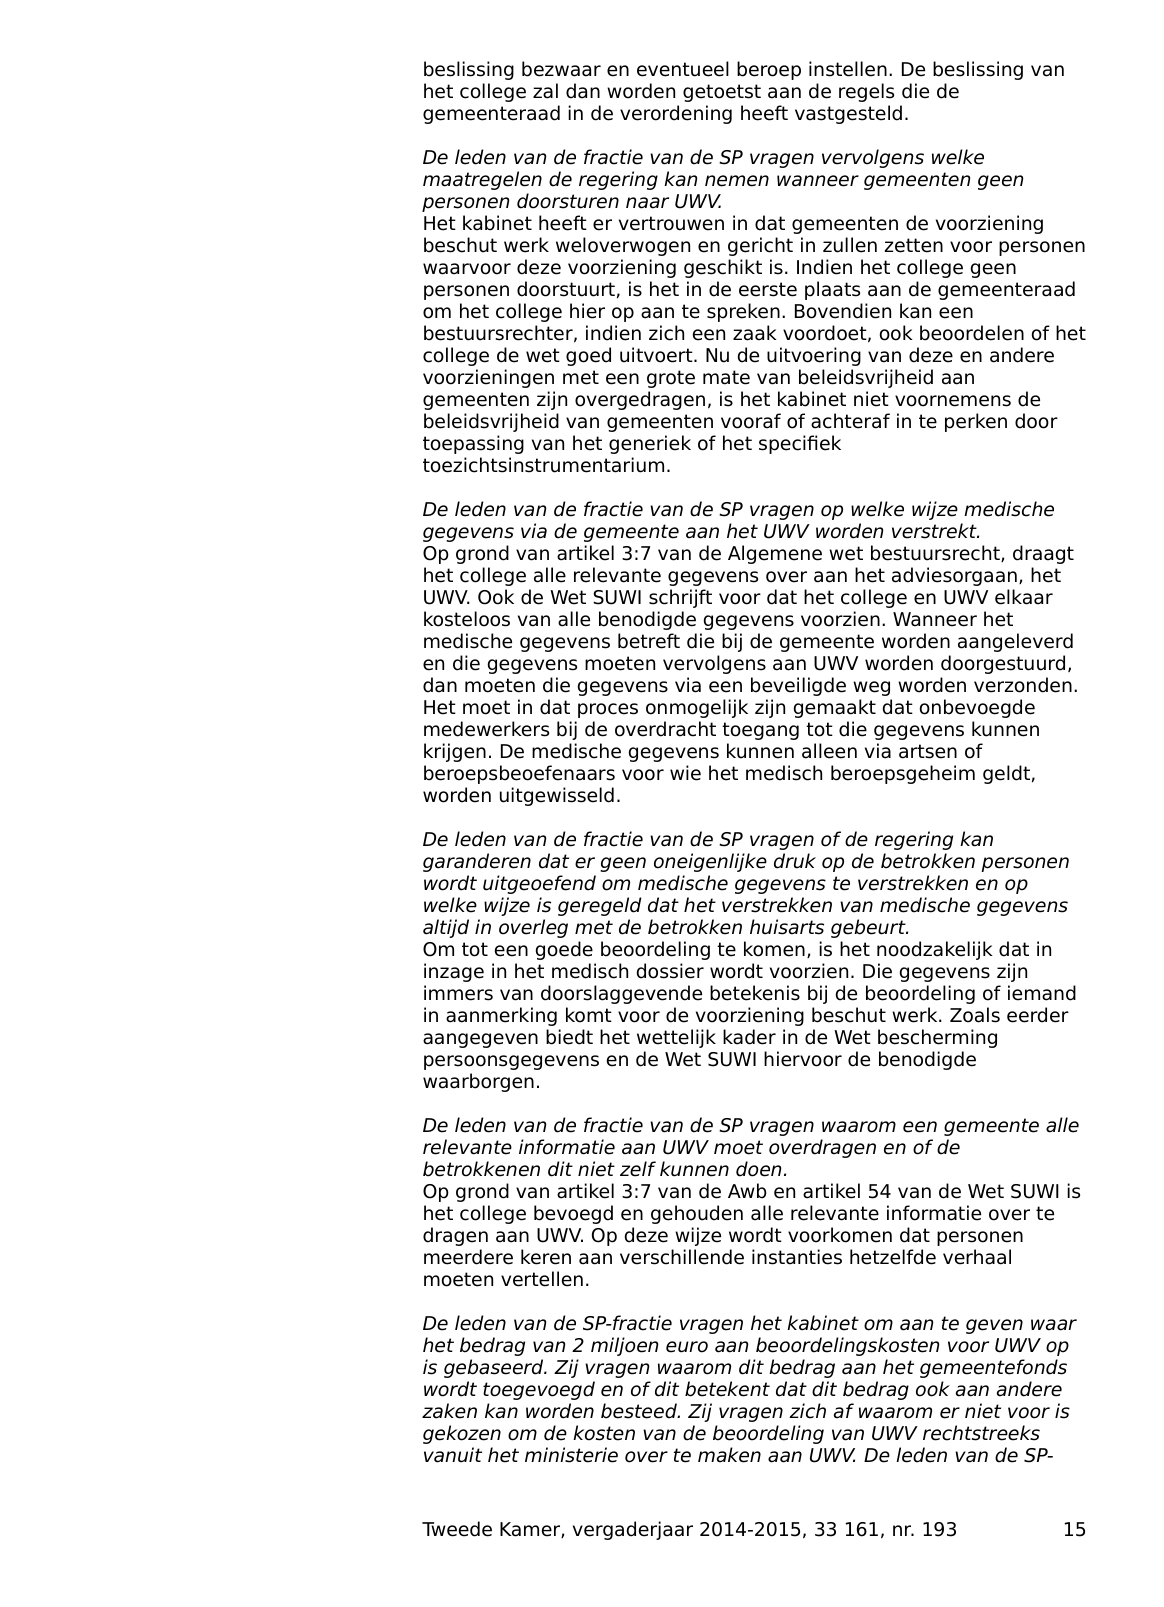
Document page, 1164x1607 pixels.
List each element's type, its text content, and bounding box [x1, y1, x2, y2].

text De leden van de fractie van de SP vragen of de regering kan garanderen dat er geen oneigenlijke druk op de betrokken personen wordt uitgeoefend om medische gegevens te verstrekken en op welke wijze is geregeld dat het verstrekken van medische gegevens altijd in overleg met de betrokken huisarts gebeurt. [422, 829, 1087, 939]
text Om tot een goede beoordeling te komen, is het noodzakelijk dat in inzage in het medisch dossier wordt voorzien. Die gegevens zijn immers van doorslaggevende betekenis bij de beoordeling of iemand in aanmerking komt voor de voorziening beschut werk. Zoals eerder aangegeven biedt het wettelijk kader in de Wet bescherming persoonsgegevens en de Wet SUWI hiervoor de benodigde waarborgen. [422, 939, 1087, 1093]
text De leden van de SP-fractie vragen het kabinet om aan te geven waar het bedrag van 2 miljoen euro aan beoordelingskosten voor UWV op is gebaseerd. Zij vragen waarom dit bedrag aan het gemeentefonds wordt toegevoegd en of dit betekent dat dit bedrag ook aan andere zaken kan worden besteed. Zij vragen zich af waarom er niet voor is gekozen om de kosten van de beoordeling van UWV rechtstreeks vanuit het ministerie over te maken aan UWV. De leden van de SP- [422, 1313, 1087, 1467]
text De leden van de fractie van de SP vragen op welke wijze medische gegevens via de gemeente aan het UWV worden verstrekt. [422, 499, 1087, 543]
text beslissing bezwaar en eventueel beroep instellen. De beslissing van het college zal dan worden getoetst aan de regels die de gemeenteraad in de verordening heeft vastgesteld. [422, 59, 1087, 125]
text De leden van de fractie van de SP vragen vervolgens welke maatregelen de regering kan nemen wanneer gemeenten geen personen doorsturen naar UWV. [422, 147, 1087, 213]
text De leden van de fractie van de SP vragen waarom een gemeente alle relevante informatie aan UWV moet overdragen en of de betrokkenen dit niet zelf kunnen doen. [422, 1115, 1087, 1181]
text Het kabinet heeft er vertrouwen in dat gemeenten de voorziening beschut werk weloverwogen en gericht in zullen zetten voor personen waarvoor deze voorziening geschikt is. Indien het college geen personen doorstuurt, is het in de eerste plaats aan de gemeenteraad om het college hier op aan te spreken. Bovendien kan een bestuursrechter, indien zich een zaak voordoet, ook beoordelen of het college de wet goed uitvoert. Nu de uitvoering van deze en andere voorzieningen met een grote mate van beleidsvrijheid aan gemeenten zijn overgedragen, is het kabinet niet voornemens de beleidsvrijheid van gemeenten vooraf of achteraf in te perken door toepassing van het generiek of het specifiek toezichtsinstrumentarium. [422, 213, 1087, 477]
text Op grond van artikel 3:7 van de Awb en artikel 54 van de Wet SUWI is het college bevoegd en gehouden alle relevante informatie over te dragen aan UWV. Op deze wijze wordt voorkomen dat personen meerdere keren aan verschillende instanties hetzelfde verhaal moeten vertellen. [422, 1181, 1087, 1291]
text Op grond van artikel 3:7 van de Algemene wet bestuursrecht, draagt het college alle relevante gegevens over aan het adviesorgaan, het UWV. Ook de Wet SUWI schrijft voor dat het college en UWV elkaar kosteloos van alle benodigde gegevens voorzien. Wanneer het medische gegevens betreft die bij de gemeente worden aangeleverd en die gegevens moeten vervolgens aan UWV worden doorgestuurd, dan moeten die gegevens via een beveiligde weg worden verzonden. Het moet in dat proces onmogelijk zijn gemaakt dat onbevoegde medewerkers bij de overdracht toegang tot die gegevens kunnen krijgen. De medische gegevens kunnen alleen via artsen of beroepsbeoefenaars voor wie het medisch beroepsgeheim geldt, worden uitgewisseld. [422, 543, 1087, 807]
